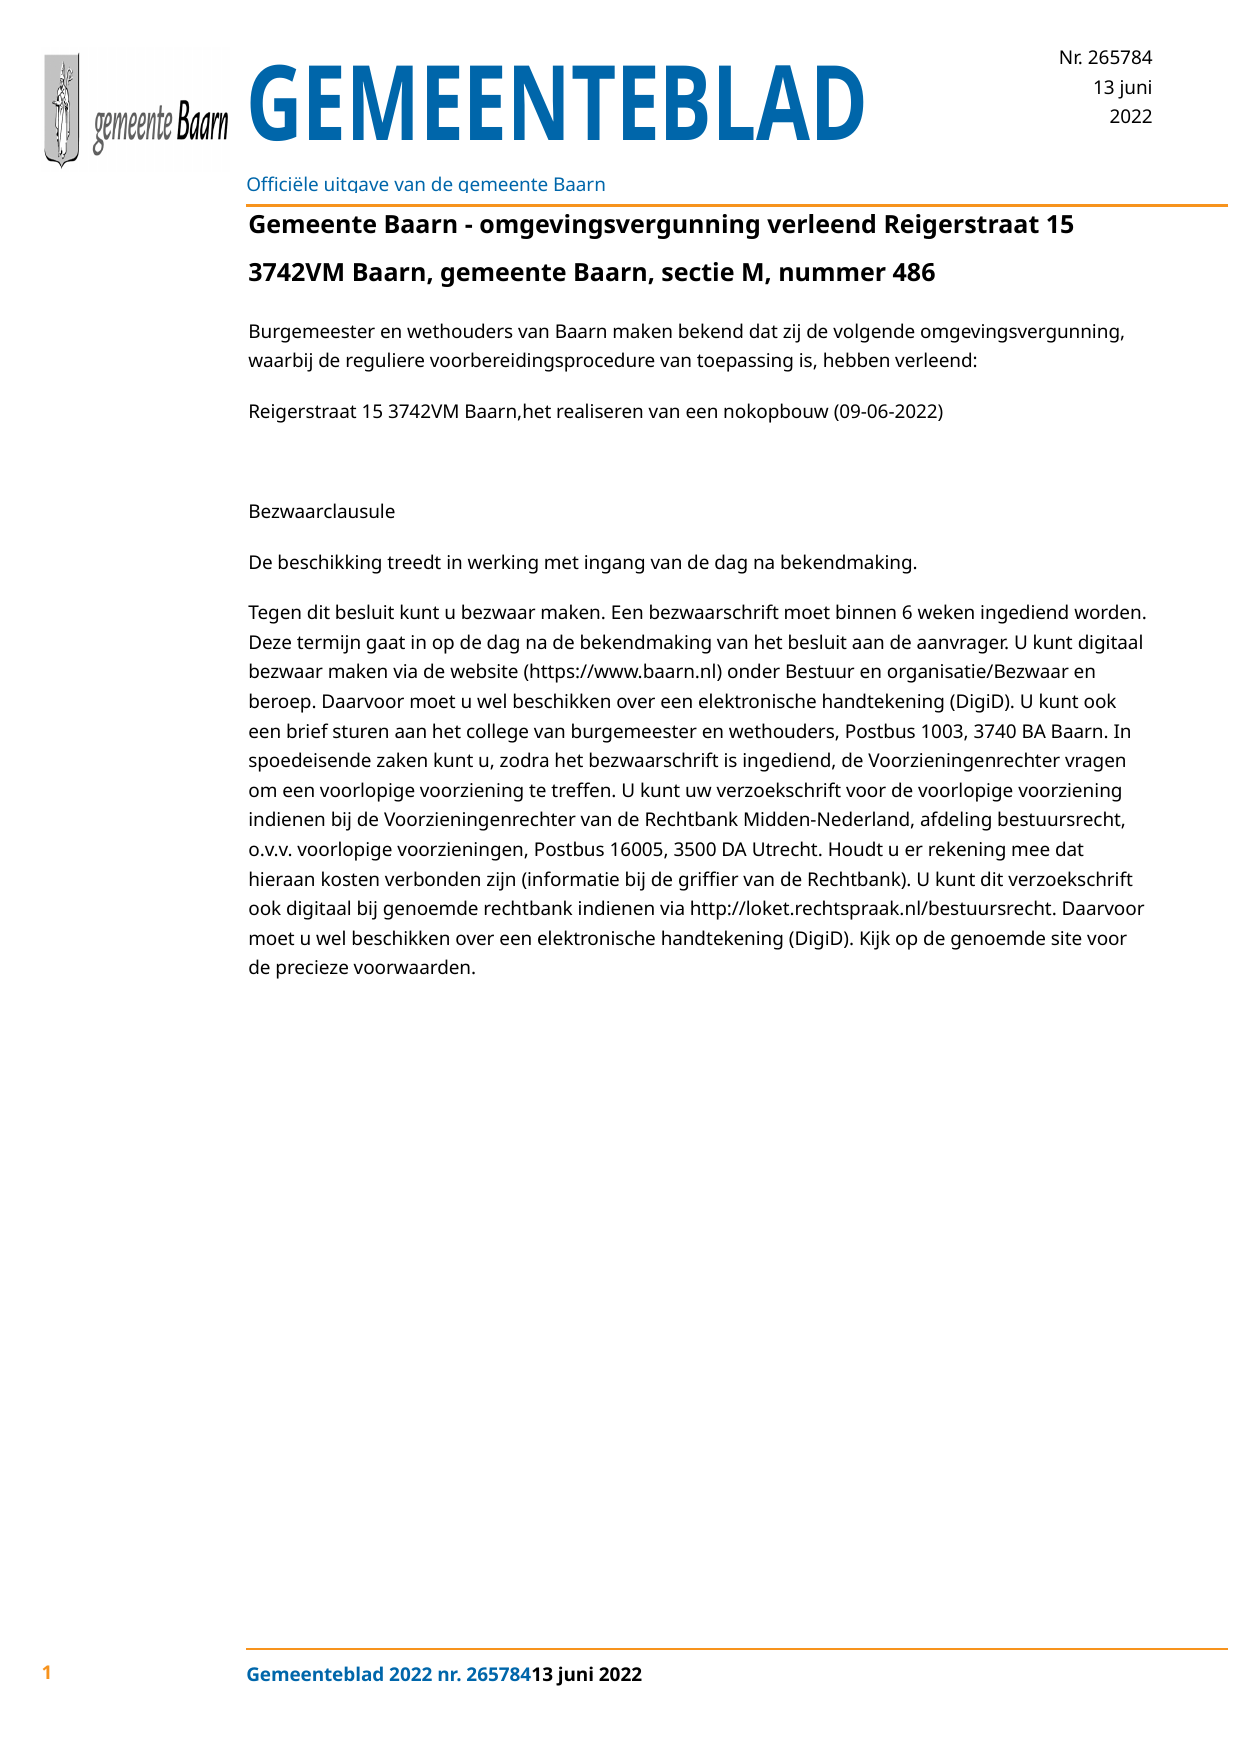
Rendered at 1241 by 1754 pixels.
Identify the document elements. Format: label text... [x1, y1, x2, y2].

text Gemeente Baarn - omgevingsvergunning verleend Reigerstraat 15 3742VM Baarn, gemeente Baarn, sectie M, nummer 486 [248, 207, 1152, 288]
text Burgemeester en wethouders van Baarn maken bekend dat zij de volgende omgevingsvergunning, waarbij de reguliere voorbereidingsprocedure van toepassing is, hebben verleend: [248, 318, 1152, 373]
picture [41, 47, 231, 172]
text Bezwaarclausule [248, 499, 1152, 524]
text De beschikking treedt in werking met ingang van de dag na bekendmaking. [248, 549, 1152, 575]
text Reigerstraat 15 3742VM Baarn,het realiseren van een nokopbouw (09-06-2022) [248, 398, 1152, 424]
text Tegen dit besluit kunt u bezwaar maken. Een bezwaarschrift moet binnen 6 weken ingediend worden. Deze termijn gaat in op de dag na de bekendmaking van het besluit aan de aanvrager. U kunt digitaal bezwaar maken via de website (https://www.baarn.nl) onder Bestuur en organisatie/Bezwaar en beroep. Daarvoor moet u wel beschikken over een elektronische handtekening (DigiD). U kunt ook een brief sturen aan het college van burgemeester en wethouders, Postbus 1003, 3740 BA Baarn. In spoedeisende zaken kunt u, zodra het bezwaarschrift is ingediend, de Voorzieningenrechter vragen om een voorlopige voorziening te treffen. U kunt uw verzoekschrift voor de voorlopige voorziening indienen bij de Voorzieningenrechter van de Rechtbank Midden-Nederland, afdeling bestuursrecht, o.v.v. voorlopige voorzieningen, Postbus 16005, 3500 DA Utrecht. Houdt u er rekening mee dat hieraan kosten verbonden zijn (informatie bij de griffier van de Rechtbank). U kunt dit verzoekschrift ook digitaal bij genoemde rechtbank indienen via http://loket.rechtspraak.nl/bestuursrecht. Daarvoor moet u wel beschikken over een elektronische handtekening (DigiD). Kijk op de genoemde site voor de precieze voorwaarden. [248, 599, 1152, 980]
